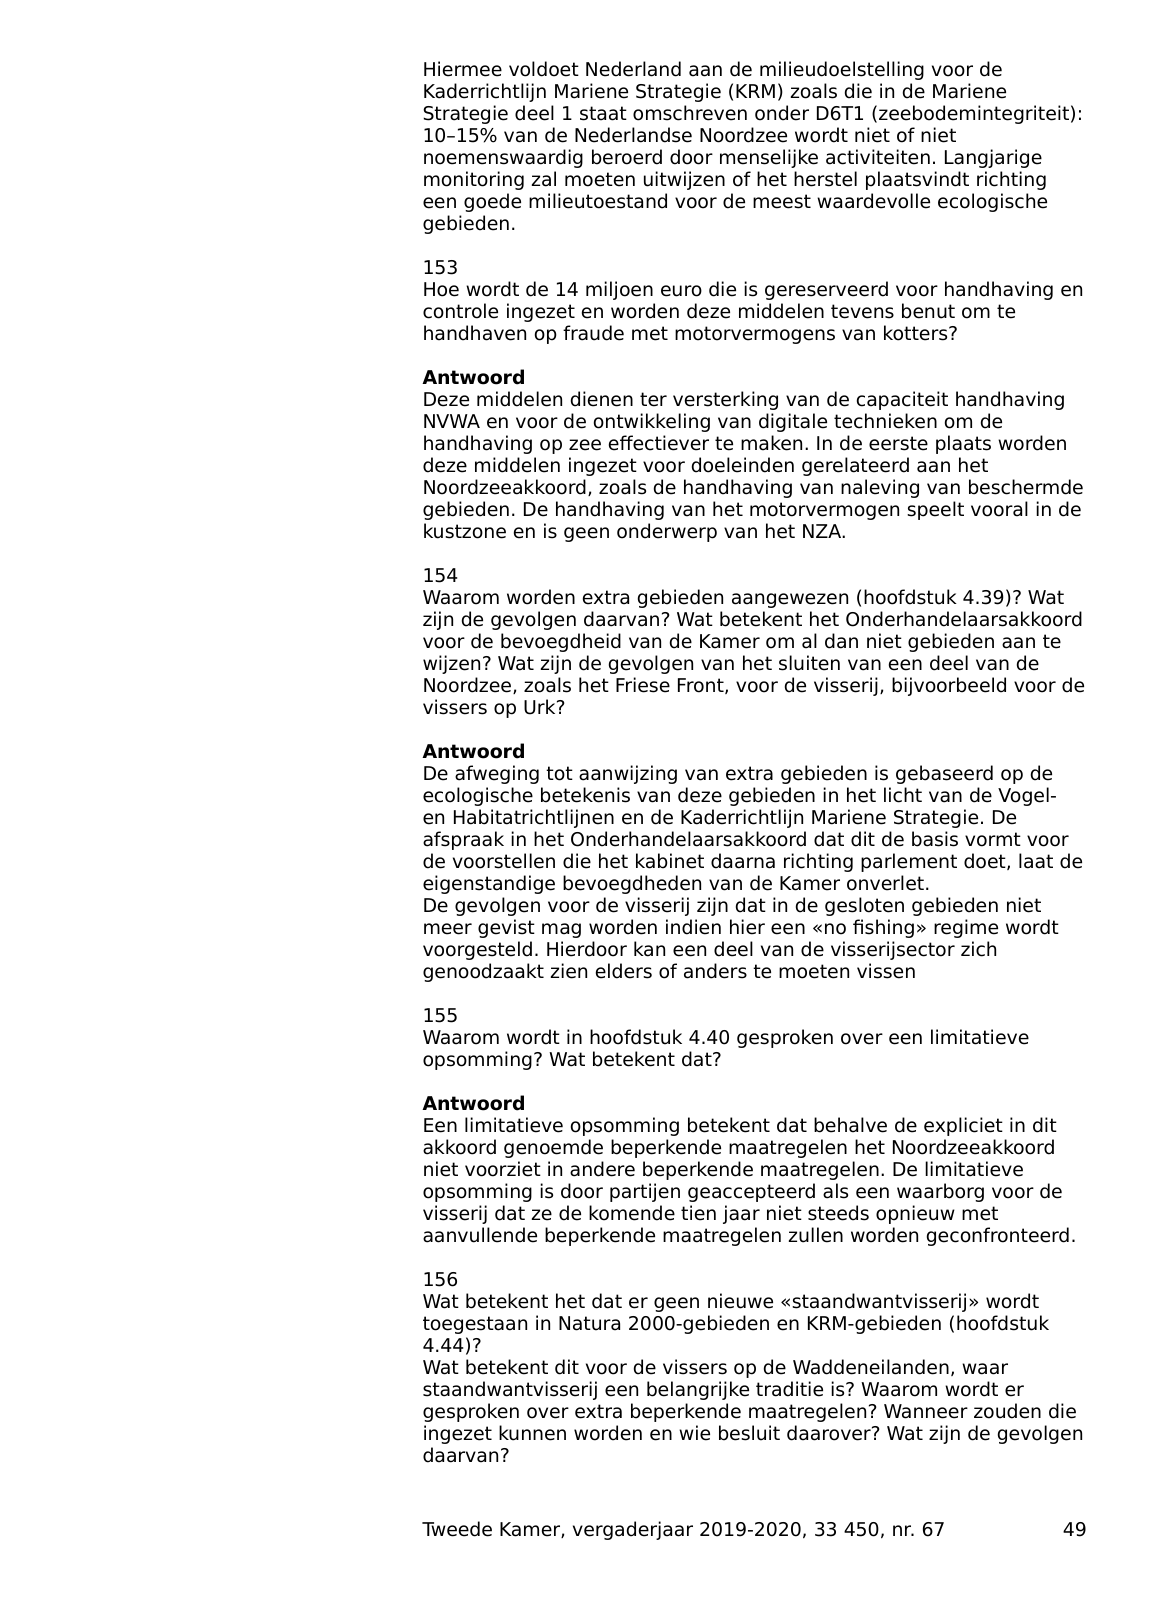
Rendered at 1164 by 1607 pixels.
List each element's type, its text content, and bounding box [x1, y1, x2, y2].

text Wat betekent dit voor de vissers op de Waddeneilanden, waar staandwantvisserij een belangrijke traditie is? Waarom wordt er gesproken over extra beperkende maatregelen? Wanneer zouden die ingezet kunnen worden en wie besluit daarover? Wat zijn de gevolgen daarvan? [422, 1357, 1087, 1467]
text De gevolgen voor de visserij zijn dat in de gesloten gebieden niet meer gevist mag worden indien hier een «no fishing» regime wordt voorgesteld. Hierdoor kan een deel van de visserijsector zich genoodzaakt zien elders of anders te moeten vissen [422, 895, 1087, 983]
text Hiermee voldoet Nederland aan de milieudoelstelling voor de Kaderrichtlijn Mariene Strategie (KRM) zoals die in de Mariene Strategie deel 1 staat omschreven onder D6T1 (zeebodemintegriteit): [422, 59, 1087, 125]
text Wat betekent het dat er geen nieuwe «staandwantvisserij» wordt toegestaan in Natura 2000-gebieden en KRM-gebieden (hoofdstuk 4.44)? [422, 1291, 1087, 1357]
text 156 [422, 1269, 1087, 1291]
text 153 [422, 257, 1087, 279]
text Waarom worden extra gebieden aangewezen (hoofdstuk 4.39)? Wat zijn de gevolgen daarvan? Wat betekent het Onderhandelaarsakkoord voor de bevoegdheid van de Kamer om al dan niet gebieden aan te wijzen? Wat zijn de gevolgen van het sluiten van een deel van de Noordzee, zoals het Friese Front, voor de visserij, bijvoorbeeld voor de vissers op Urk? [422, 587, 1087, 719]
text 154 [422, 565, 1087, 587]
text Antwoord [422, 367, 1087, 389]
text 155 [422, 1005, 1087, 1027]
text Deze middelen dienen ter versterking van de capaciteit handhaving NVWA en voor de ontwikkeling van digitale technieken om de handhaving op zee effectiever te maken. In de eerste plaats worden deze middelen ingezet voor doeleinden gerelateerd aan het Noordzeeakkoord, zoals de handhaving van naleving van beschermde gebieden. De handhaving van het motorvermogen speelt vooral in de kustzone en is geen onderwerp van het NZA. [422, 389, 1087, 543]
text Antwoord [422, 741, 1087, 763]
text Hoe wordt de 14 miljoen euro die is gereserveerd voor handhaving en controle ingezet en worden deze middelen tevens benut om te handhaven op fraude met motorvermogens van kotters? [422, 279, 1087, 345]
text Waarom wordt in hoofdstuk 4.40 gesproken over een limitatieve opsomming? Wat betekent dat? [422, 1027, 1087, 1071]
text 10–15% van de Nederlandse Noordzee wordt niet of niet noemenswaardig beroerd door menselijke activiteiten. Langjarige monitoring zal moeten uitwijzen of het herstel plaatsvindt richting een goede milieutoestand voor de meest waardevolle ecologische gebieden. [422, 125, 1087, 235]
text De afweging tot aanwijzing van extra gebieden is gebaseerd op de ecologische betekenis van deze gebieden in het licht van de Vogel- en Habitatrichtlijnen en de Kaderrichtlijn Mariene Strategie. De afspraak in het Onderhandelaarsakkoord dat dit de basis vormt voor de voorstellen die het kabinet daarna richting parlement doet, laat de eigenstandige bevoegdheden van de Kamer onverlet. [422, 763, 1087, 895]
text Antwoord [422, 1093, 1087, 1115]
text Een limitatieve opsomming betekent dat behalve de expliciet in dit akkoord genoemde beperkende maatregelen het Noordzeeakkoord niet voorziet in andere beperkende maatregelen. De limitatieve opsomming is door partijen geaccepteerd als een waarborg voor de visserij dat ze de komende tien jaar niet steeds opnieuw met aanvullende beperkende maatregelen zullen worden geconfronteerd. [422, 1115, 1087, 1247]
